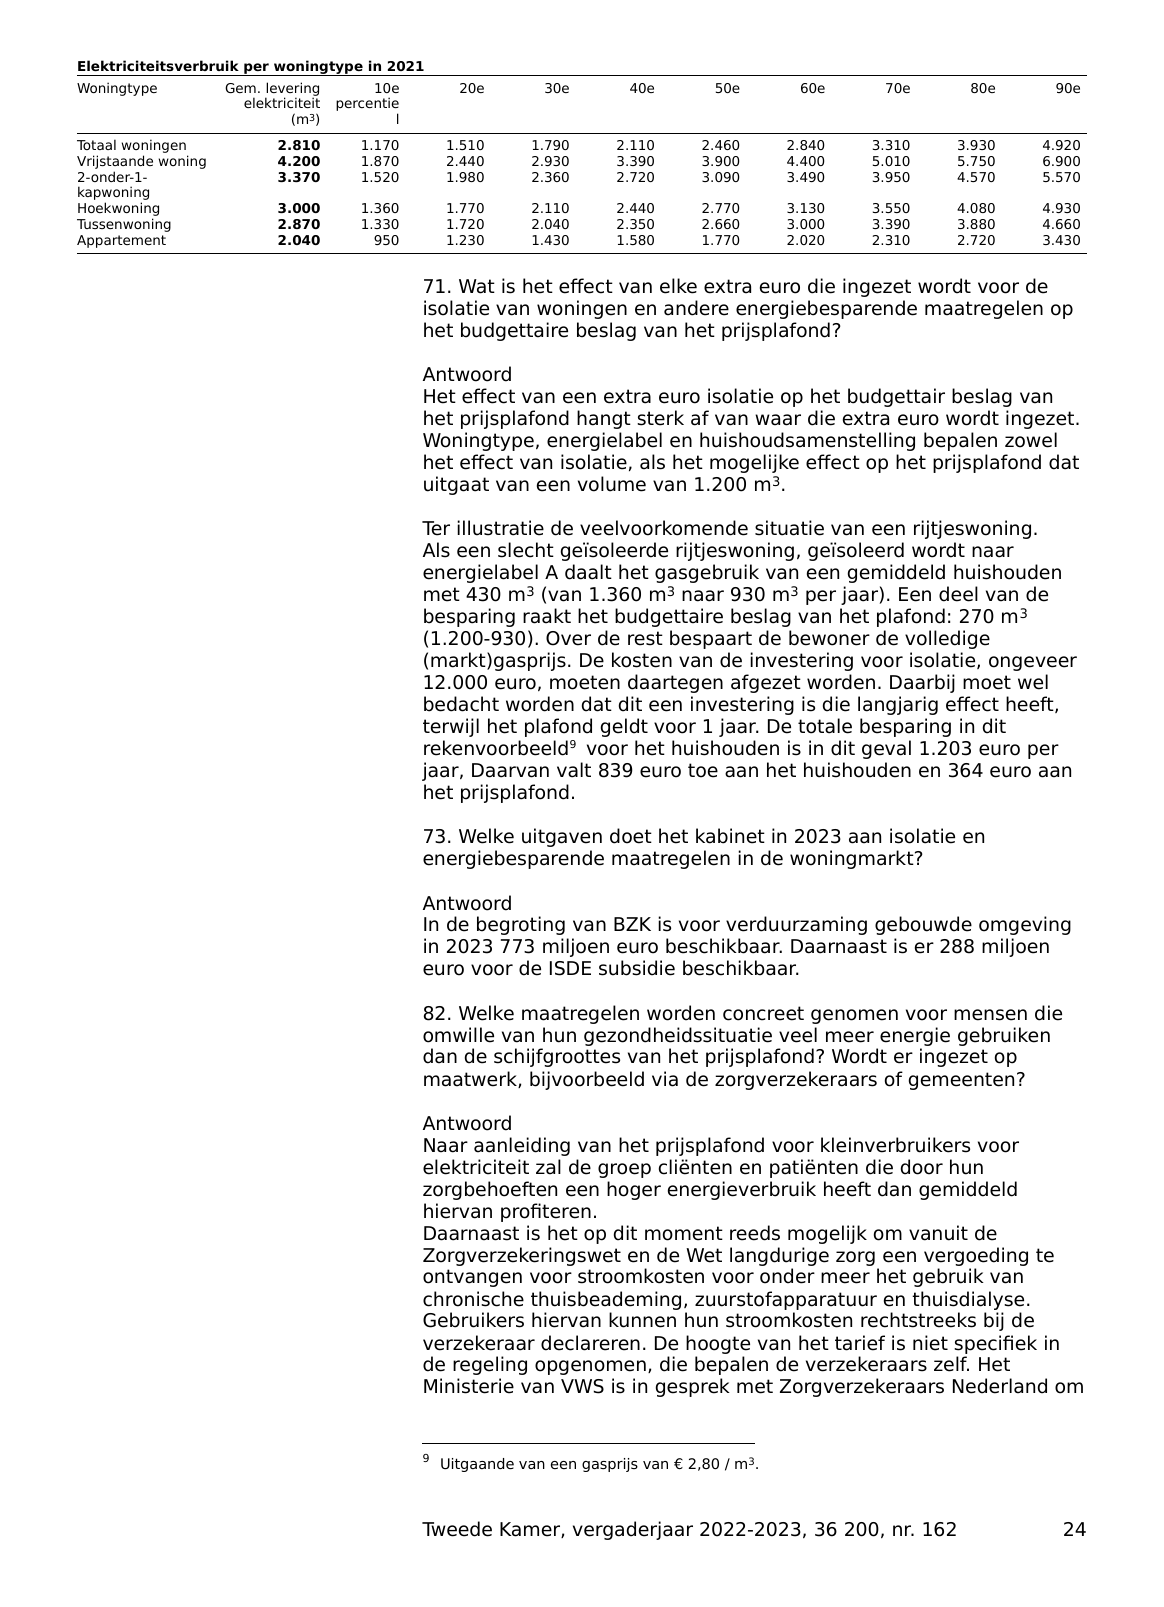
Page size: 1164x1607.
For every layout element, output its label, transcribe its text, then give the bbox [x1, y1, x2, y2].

table_cell 70e [831, 76, 916, 132]
table_cell Totaal woningen [77, 134, 217, 154]
table_cell 2.720 [576, 170, 661, 201]
table_header Elektriciteitsverbruik per woningtype in 2021 [77, 59, 1087, 75]
table_cell 3.950 [831, 170, 916, 201]
table_cell 1.580 [576, 233, 661, 253]
table_cell 3.930 [916, 134, 1001, 154]
table_cell 4.920 [1001, 134, 1087, 154]
table_cell 2.040 [490, 217, 576, 232]
table_cell 2.360 [490, 170, 576, 201]
text Daarnaast is het op dit moment reeds mogelijk om vanuit de Zorgverzekeringswet en de Wet langdurige zorg een vergoeding te ontvangen voor stroomkosten voor onder meer het gebruik van chronische thuisbeademing, zuurstofapparatuur en thuisdialyse. Gebruikers hiervan kunnen hun stroomkosten rechtstreeks bij de verzekeraar declareren. De hoogte van het tarief is niet specifiek in de regeling opgenomen, die bepalen de verzekeraars zelf. Het Ministerie van VWS is in gesprek met Zorgverzekeraars Nederland om [422, 1222, 1087, 1398]
table_cell 5.570 [1001, 170, 1087, 201]
table_cell 50e [661, 76, 746, 132]
table_cell 5.010 [831, 154, 916, 169]
table_cell 2.840 [746, 134, 831, 154]
table_cell 80e [916, 76, 1001, 132]
table_cell 2.020 [746, 233, 831, 253]
table_cell 950 [326, 233, 405, 253]
table_cell 1.980 [405, 170, 490, 201]
table_cell 2.440 [576, 201, 661, 217]
table_cell 2.870 [217, 217, 326, 232]
table_cell 2.810 [217, 134, 326, 154]
table_cell 4.200 [217, 154, 326, 169]
table_cell 2.310 [831, 233, 916, 253]
table_cell Gem. levering elektriciteit (m3) [217, 76, 326, 132]
table_cell 3.130 [746, 201, 831, 217]
table_cell 2.460 [661, 134, 746, 154]
table_cell 1.510 [405, 134, 490, 154]
table_cell 3.390 [831, 217, 916, 232]
table_cell 40e [576, 76, 661, 132]
table_cell 2.110 [490, 201, 576, 217]
table_cell 30e [490, 76, 576, 132]
text Antwoord [422, 892, 1087, 914]
table_cell 2.440 [405, 154, 490, 169]
table_cell 1.230 [405, 233, 490, 253]
table_cell 4.080 [916, 201, 1001, 217]
table_cell 5.750 [916, 154, 1001, 169]
table_cell 1.770 [405, 201, 490, 217]
table_cell 2-onder-1-kapwoning [77, 170, 217, 201]
table_cell 2.770 [661, 201, 746, 217]
text 82. Welke maatregelen worden concreet genomen voor mensen die omwille van hun gezondheidssituatie veel meer energie gebruiken dan de schijfgroottes van het prijsplafond? Wordt er ingezet op maatwerk, bijvoorbeeld via de zorgverzekeraars of gemeenten? [422, 1002, 1087, 1090]
table_cell Tussenwoning [77, 217, 217, 232]
table_cell 3.490 [746, 170, 831, 201]
table_cell 1.430 [490, 233, 576, 253]
table_cell 3.900 [661, 154, 746, 169]
table_cell 1.770 [661, 233, 746, 253]
table_cell 1.360 [326, 201, 405, 217]
text 71. Wat is het effect van elke extra euro die ingezet wordt voor de isolatie van woningen en andere energiebesparende maatregelen op het budgettaire beslag van het prijsplafond? [422, 276, 1087, 342]
table_cell 2.930 [490, 154, 576, 169]
table_cell 3.390 [576, 154, 661, 169]
table_cell 2.110 [576, 134, 661, 154]
table_cell Hoekwoning [77, 201, 217, 217]
table_cell 1.870 [326, 154, 405, 169]
table_cell 3.550 [831, 201, 916, 217]
table_cell 2.040 [217, 233, 326, 253]
table_cell 4.930 [1001, 201, 1087, 217]
text Antwoord [422, 1113, 1087, 1134]
table_cell 4.400 [746, 154, 831, 169]
table_cell 3.090 [661, 170, 746, 201]
table_cell 2.720 [916, 233, 1001, 253]
table_cell 1.170 [326, 134, 405, 154]
text 73. Welke uitgaven doet het kabinet in 2023 aan isolatie en energiebesparende maatregelen in de woningmarkt? [422, 826, 1087, 870]
table_cell 3.310 [831, 134, 916, 154]
table_cell 2.660 [661, 217, 746, 232]
text Antwoord [422, 364, 1087, 386]
text In de begroting van BZK is voor verduurzaming gebouwde omgeving in 2023 773 miljoen euro beschikbaar. Daarnaast is er 288 miljoen euro voor de ISDE subsidie beschikbaar. [422, 914, 1087, 980]
text Uitgaande van een gasprijs van € 2,80 / m3. [422, 1452, 1087, 1474]
table_cell 3.000 [746, 217, 831, 232]
table_cell 6.900 [1001, 154, 1087, 169]
text Naar aanleiding van het prijsplafond voor kleinverbruikers voor elektriciteit zal de groep cliënten en patiënten die door hun zorgbehoeften een hoger energieverbruik heeft dan gemiddeld hiervan profiteren. [422, 1134, 1087, 1222]
table_cell Woningtype [77, 76, 217, 132]
table_cell 3.430 [1001, 233, 1087, 253]
table_cell 1.330 [326, 217, 405, 232]
table_cell 60e [746, 76, 831, 132]
table_cell 4.570 [916, 170, 1001, 201]
table_cell 1.790 [490, 134, 576, 154]
table_cell 90e [1001, 76, 1087, 132]
table_cell 4.660 [1001, 217, 1087, 232]
table_cell 1.720 [405, 217, 490, 232]
table_cell 20e [405, 76, 490, 132]
table_cell 2.350 [576, 217, 661, 232]
table_cell 1.520 [326, 170, 405, 201]
table_cell 3.370 [217, 170, 326, 201]
text Als een slecht geïsoleerde rijtjeswoning, geïsoleerd wordt naar energielabel A daalt het gasgebruik van een gemiddeld huishouden met 430 m3 (van 1.360 m3 naar 930 m3 per jaar). Een deel van de besparing raakt het budgettaire beslag van het plafond: 270 m3 (1.200-930). Over de rest bespaart de bewoner de volledige (markt)gasprijs. De kosten van de investering voor isolatie, ongeveer 12.000 euro, moeten daartegen afgezet worden. Daarbij moet wel bedacht worden dat dit een investering is die langjarig effect heeft, terwijl het plafond geldt voor 1 jaar. De totale besparing in dit rekenvoorbeeld voor het huishouden is in dit geval 1.203 euro per jaar, Daarvan valt 839 euro toe aan het huishouden en 364 euro aan het prijsplafond. [422, 540, 1087, 804]
table_cell Vrijstaande woning [77, 154, 217, 169]
table_cell 3.000 [217, 201, 326, 217]
text Het effect van een extra euro isolatie op het budgettair beslag van het prijsplafond hangt sterk af van waar die extra euro wordt ingezet. Woningtype, energielabel en huishoudsamenstelling bepalen zowel het effect van isolatie, als het mogelijke effect op het prijsplafond dat uitgaat van een volume van 1.200 m3. [422, 386, 1087, 496]
table_cell 10e percentiel [326, 76, 405, 132]
table_cell Appartement [77, 233, 217, 253]
text Ter illustratie de veelvoorkomende situatie van een rijtjeswoning. [422, 518, 1087, 540]
table_cell 3.880 [916, 217, 1001, 232]
